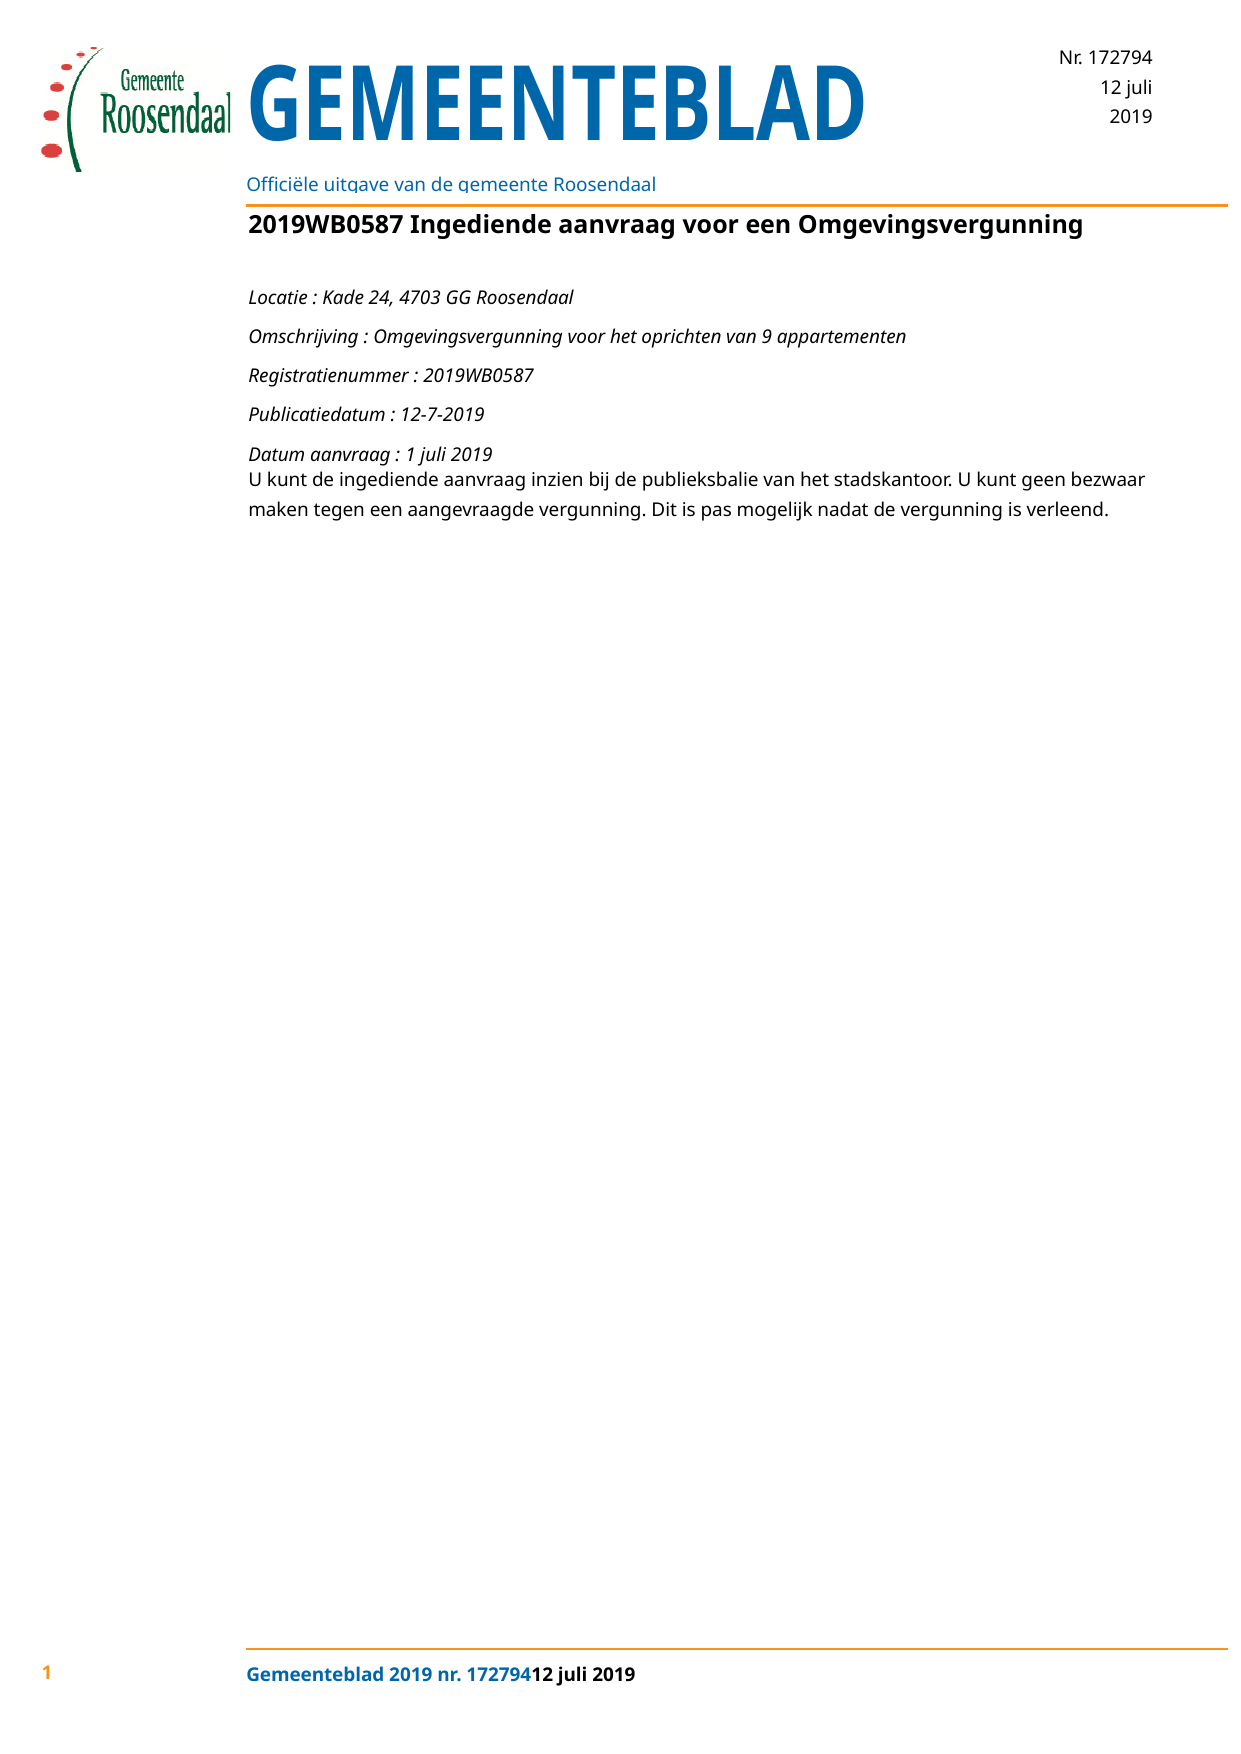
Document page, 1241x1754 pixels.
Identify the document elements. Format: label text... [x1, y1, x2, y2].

text 2019WB0587 Ingediende aanvraag voor een Omgevingsvergunning [248, 207, 1152, 241]
text Omschrijving : Omgevingsvergunning voor het oprichten van 9 appartementen [248, 323, 1152, 349]
text Locatie : Kade 24, 4703 GG Roosendaal [248, 284, 1152, 309]
text U kunt de ingediende aanvraag inzien bij de publieksbalie van het stadskantoor. U kunt geen bezwaar maken tegen een aangevraagde vergunning. Dit is pas mogelijk nadat de vergunning is verleend. [248, 467, 1152, 522]
text Datum aanvraag : 1 juli 2019 [248, 441, 1152, 467]
picture [41, 47, 231, 172]
text Registratienummer : 2019WB0587 [248, 362, 1152, 388]
text Publicatiedatum : 12-7-2019 [248, 402, 1152, 427]
